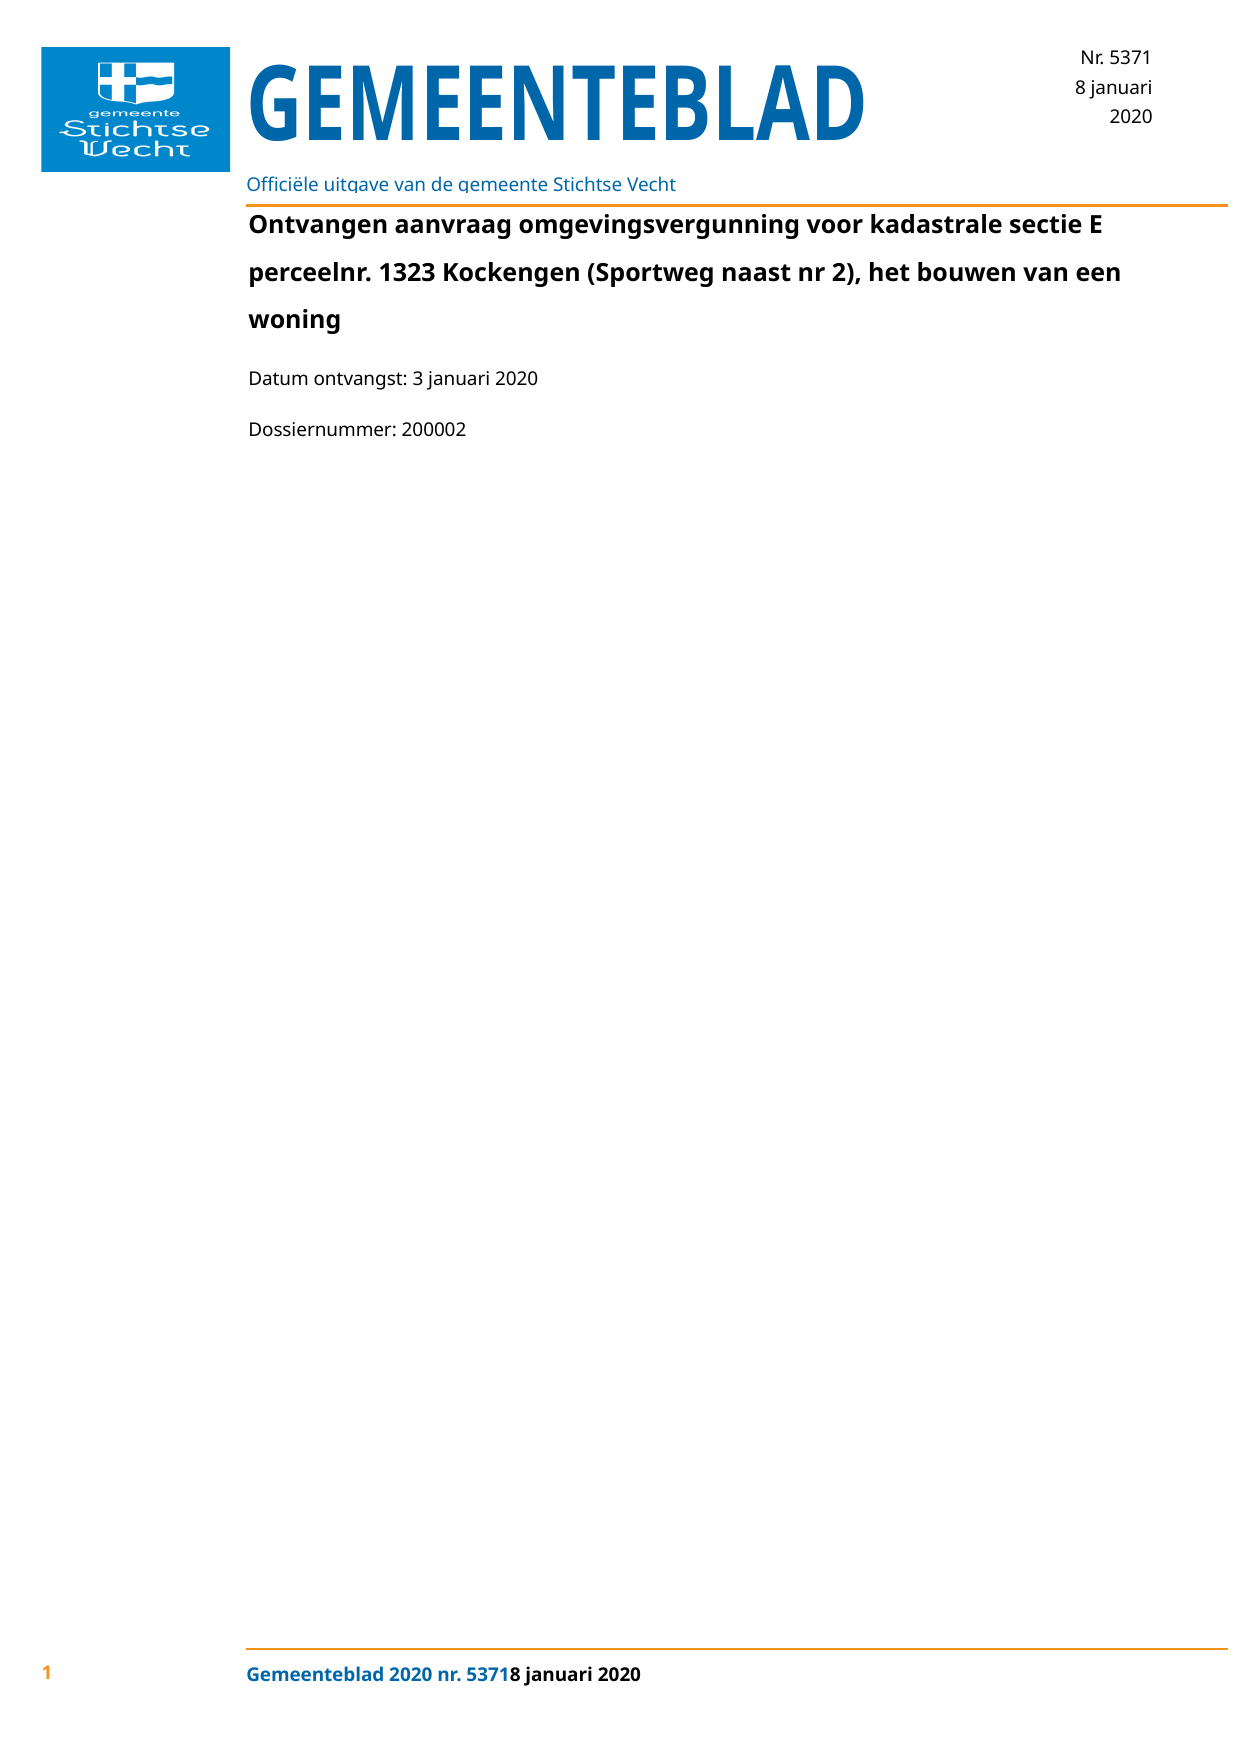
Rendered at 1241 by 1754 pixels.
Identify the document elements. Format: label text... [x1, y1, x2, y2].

text Ontvangen aanvraag omgevingsvergunning voor kadastrale sectie E perceelnr. 1323 Kockengen (Sportweg naast nr 2), het bouwen van een woning [248, 207, 1152, 336]
picture [137, 63, 174, 103]
picture [99, 63, 135, 101]
text Datum ontvangst: 3 januari 2020 [248, 366, 1152, 391]
text Dossiernummer: 200002 [248, 416, 1152, 442]
